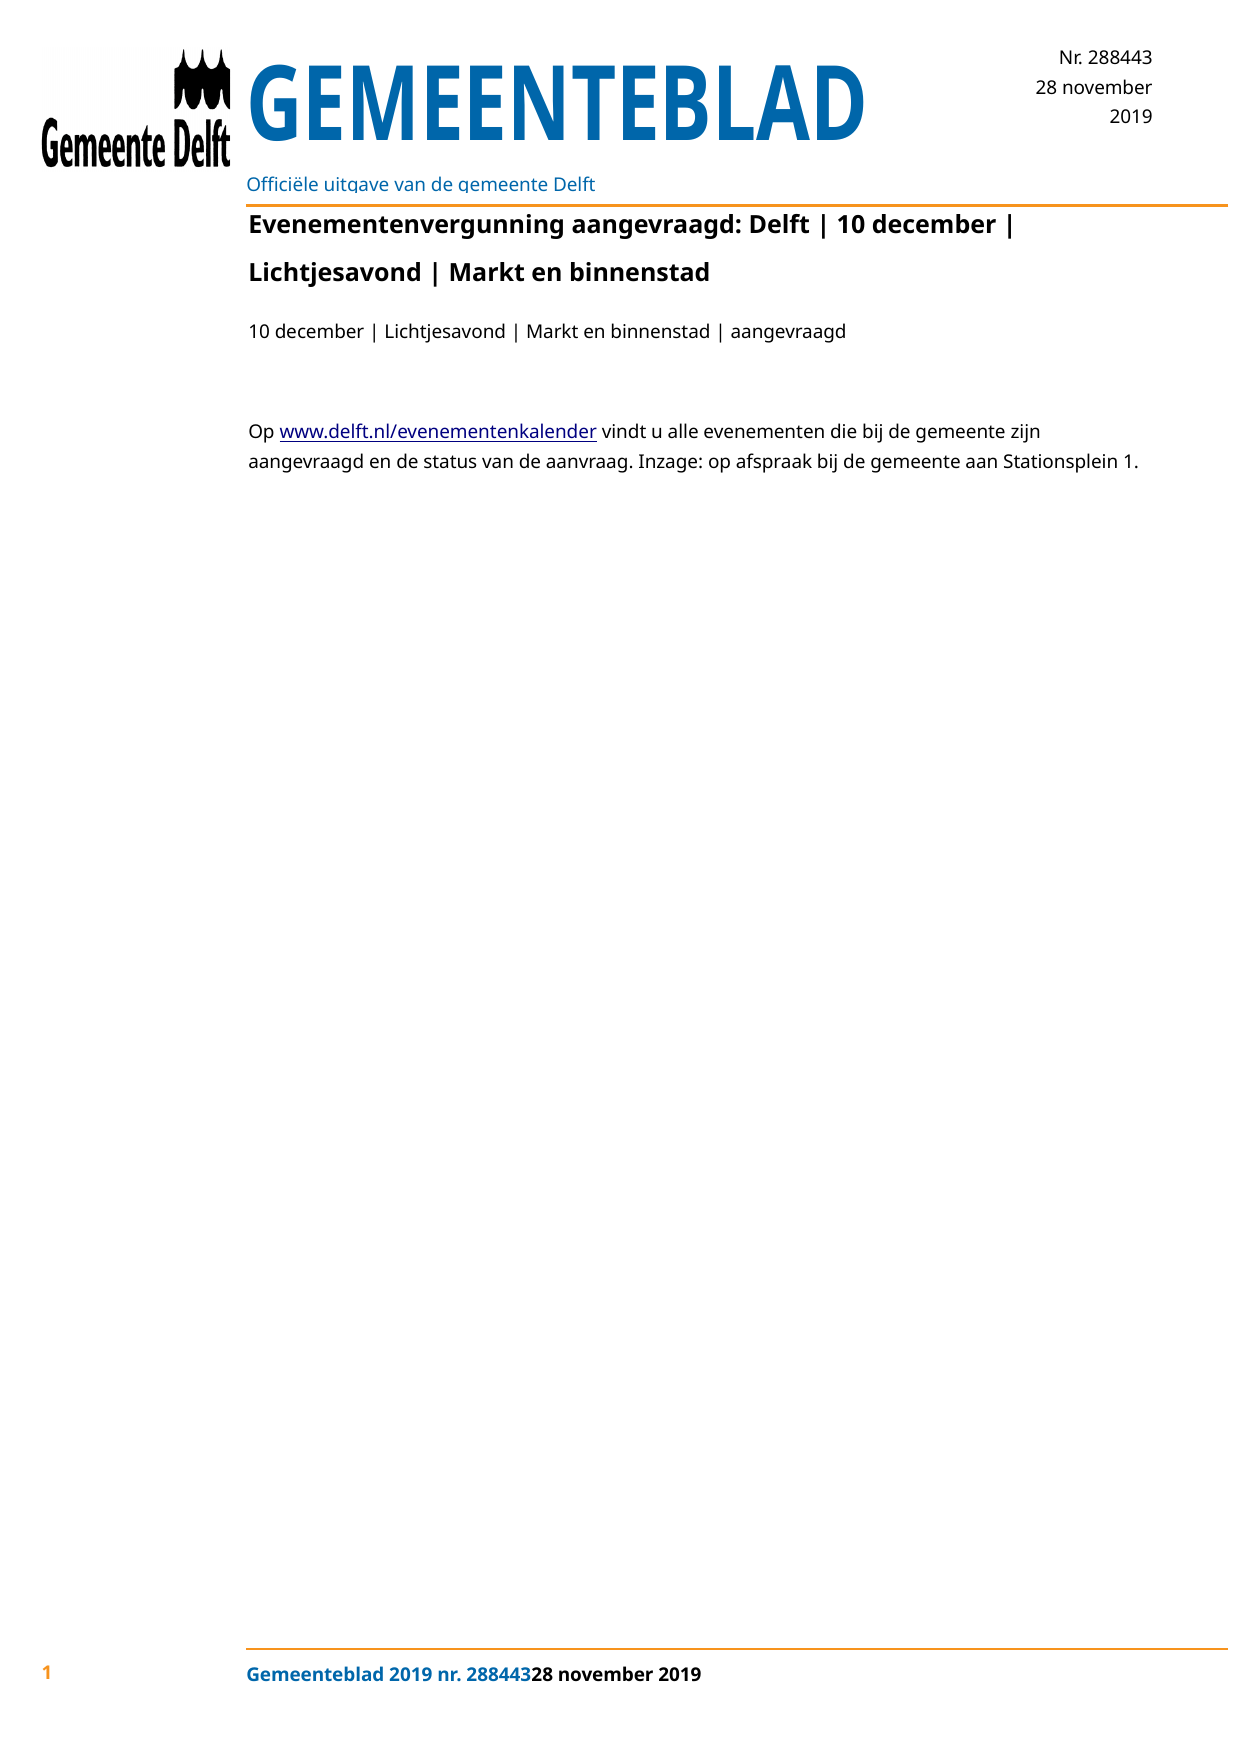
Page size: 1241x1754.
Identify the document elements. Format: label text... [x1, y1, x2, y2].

text Evenementenvergunning aangevraagd: Delft | 10 december | Lichtjesavond | Markt en binnenstad [248, 207, 1152, 288]
text Op www.delft.nl/evenementenkalender vindt u alle evenementen die bij de gemeente zijn aangevraagd en de status van de aanvraag. Inzage: op afspraak bij de gemeente aan Stationsplein 1. [248, 419, 1152, 474]
picture [41, 47, 231, 172]
text 10 december | Lichtjesavond | Markt en binnenstad | aangevraagd [248, 318, 1152, 344]
